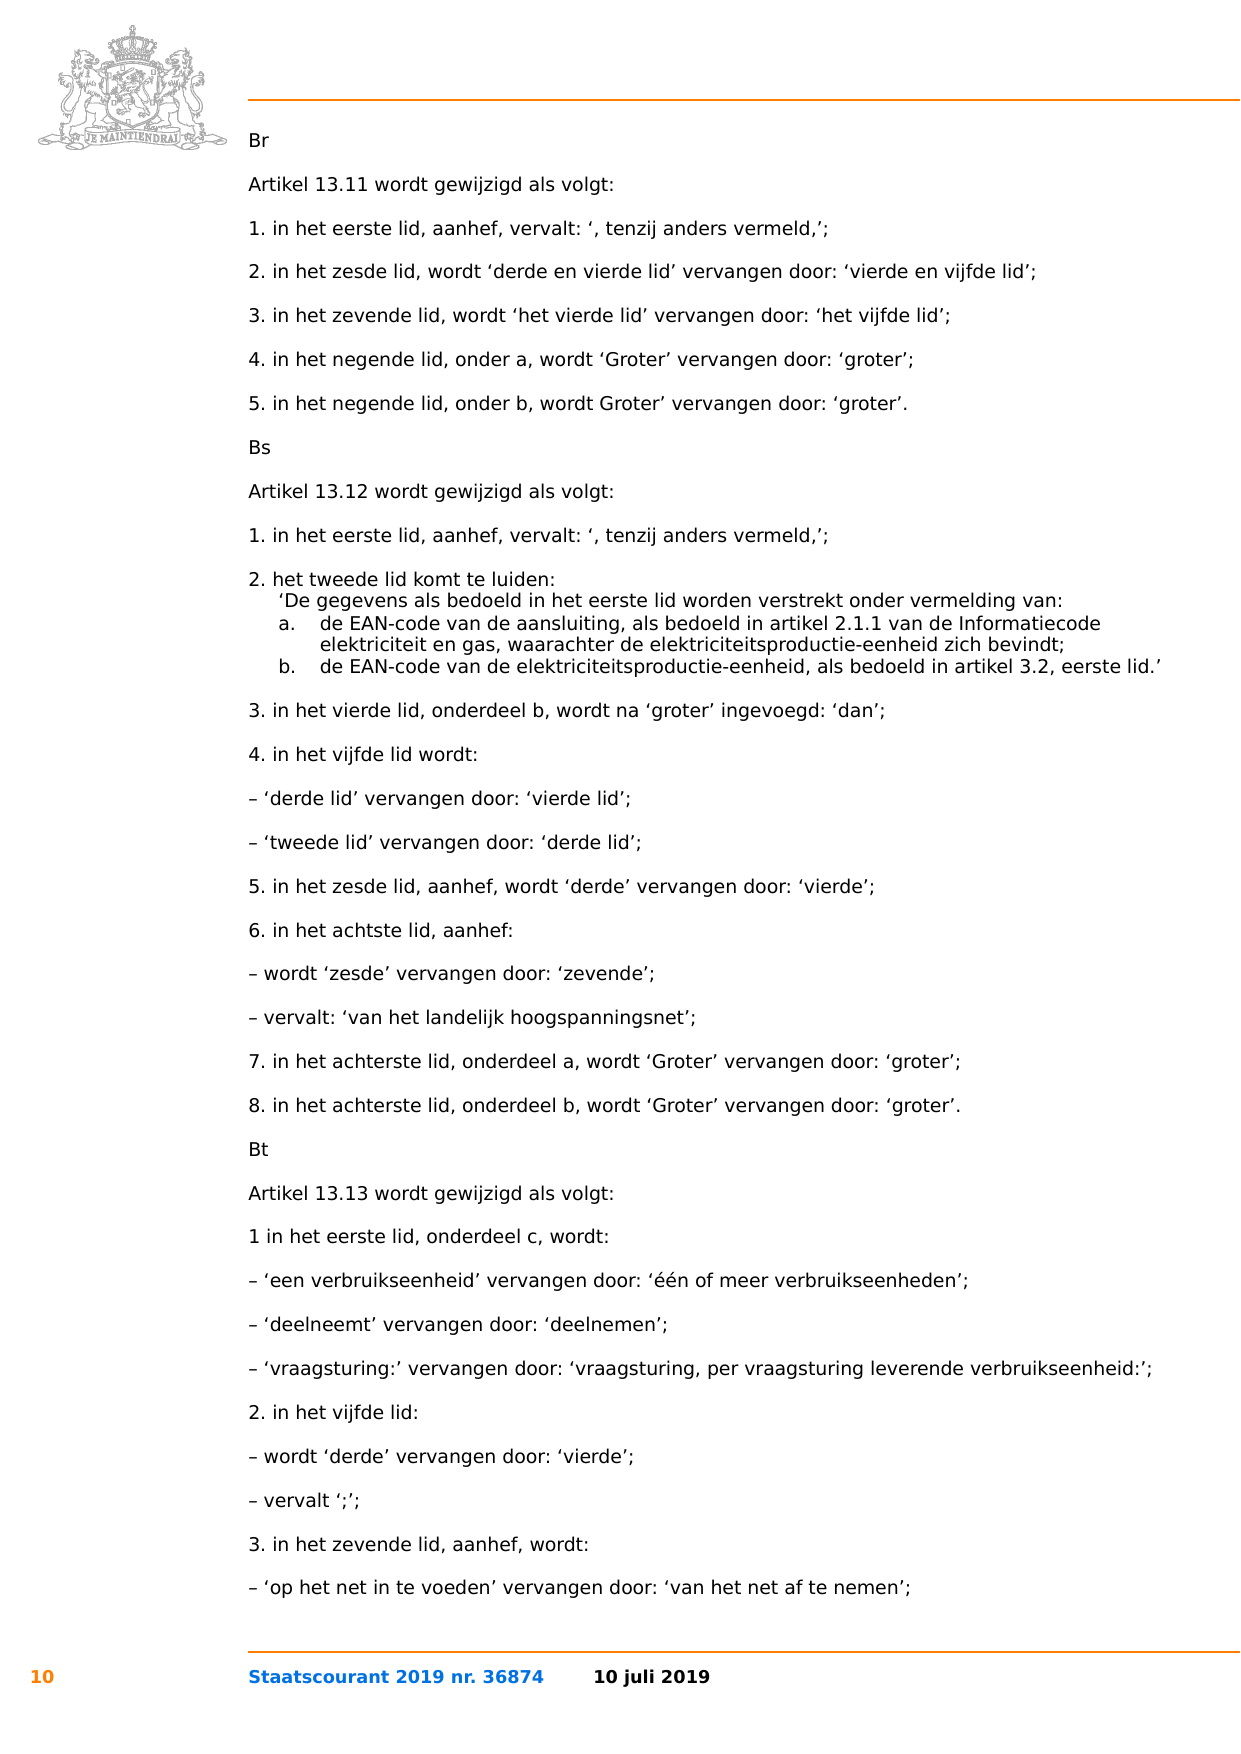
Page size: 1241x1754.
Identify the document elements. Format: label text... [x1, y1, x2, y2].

text 3. in het zevende lid, wordt ‘het vierde lid’ vervangen door: ‘het vijfde lid’; [248, 305, 1163, 327]
text 1 in het eerste lid, onderdeel c, wordt: [248, 1226, 1163, 1248]
text 3. in het vierde lid, onderdeel b, wordt na ‘groter’ ingevoegd: ‘dan’; [248, 700, 1163, 722]
text 2. het tweede lid komt te luiden: [248, 568, 1163, 590]
text – ‘op het net in te voeden’ vervangen door: ‘van het net af te nemen’; [248, 1577, 1163, 1599]
text – ‘een verbruikseenheid’ vervangen door: ‘één of meer verbruikseenheden’; [248, 1270, 1163, 1292]
text – vervalt ‘;’; [248, 1489, 1163, 1512]
text – wordt ‘zesde’ vervangen door: ‘zevende’; [248, 963, 1163, 985]
text 2. in het zesde lid, wordt ‘derde en vierde lid’ vervangen door: ‘vierde en vijfde lid’; [248, 261, 1163, 283]
text 7. in het achterste lid, onderdeel a, wordt ‘Groter’ vervangen door: ‘groter’; [248, 1051, 1163, 1073]
text Bt [248, 1139, 1163, 1161]
text 5. in het zesde lid, aanhef, wordt ‘derde’ vervangen door: ‘vierde’; [248, 876, 1163, 898]
text 6. in het achtste lid, aanhef: [248, 919, 1163, 941]
text Bs [248, 437, 1163, 459]
text – ‘derde lid’ vervangen door: ‘vierde lid’; [248, 788, 1163, 810]
text – wordt ‘derde’ vervangen door: ‘vierde’; [248, 1446, 1163, 1468]
text Br [248, 130, 1163, 152]
text b. de EAN-code van de elektriciteitsproductie-eenheid, als bedoeld in artikel 3.2, eerste lid.’ [278, 656, 1163, 678]
text – ‘vraagsturing:’ vervangen door: ‘vraagsturing, per vraagsturing leverende verbruikseenheid:’; [248, 1358, 1163, 1380]
text a. de EAN-code van de aansluiting, als bedoeld in artikel 2.1.1 van de Informatiecode elektriciteit en gas, waarachter de elektriciteitsproductie-eenheid zich bevindt; [278, 612, 1163, 656]
text 3. in het zevende lid, aanhef, wordt: [248, 1533, 1163, 1555]
text 5. in het negende lid, onder b, wordt Groter’ vervangen door: ‘groter’. [248, 393, 1163, 415]
text ‘De gegevens als bedoeld in het eerste lid worden verstrekt onder vermelding van: [278, 590, 1163, 612]
text 4. in het negende lid, onder a, wordt ‘Groter’ vervangen door: ‘groter’; [248, 349, 1163, 371]
text 2. in het vijfde lid: [248, 1402, 1163, 1424]
text 4. in het vijfde lid wordt: [248, 744, 1163, 766]
text 1. in het eerste lid, aanhef, vervalt: ‘, tenzij anders vermeld,’; [248, 524, 1163, 547]
text Artikel 13.11 wordt gewijzigd als volgt: [248, 174, 1163, 196]
text Artikel 13.13 wordt gewijzigd als volgt: [248, 1183, 1163, 1204]
text – ‘tweede lid’ vervangen door: ‘derde lid’; [248, 832, 1163, 854]
text 1. in het eerste lid, aanhef, vervalt: ‘, tenzij anders vermeld,’; [248, 218, 1163, 239]
text – ‘deelneemt’ vervangen door: ‘deelnemen’; [248, 1314, 1163, 1336]
text 8. in het achterste lid, onderdeel b, wordt ‘Groter’ vervangen door: ‘groter’. [248, 1095, 1163, 1117]
text Artikel 13.12 wordt gewijzigd als volgt: [248, 481, 1163, 503]
text – vervalt: ‘van het landelijk hoogspanningsnet’; [248, 1007, 1163, 1029]
picture [38, 25, 227, 150]
